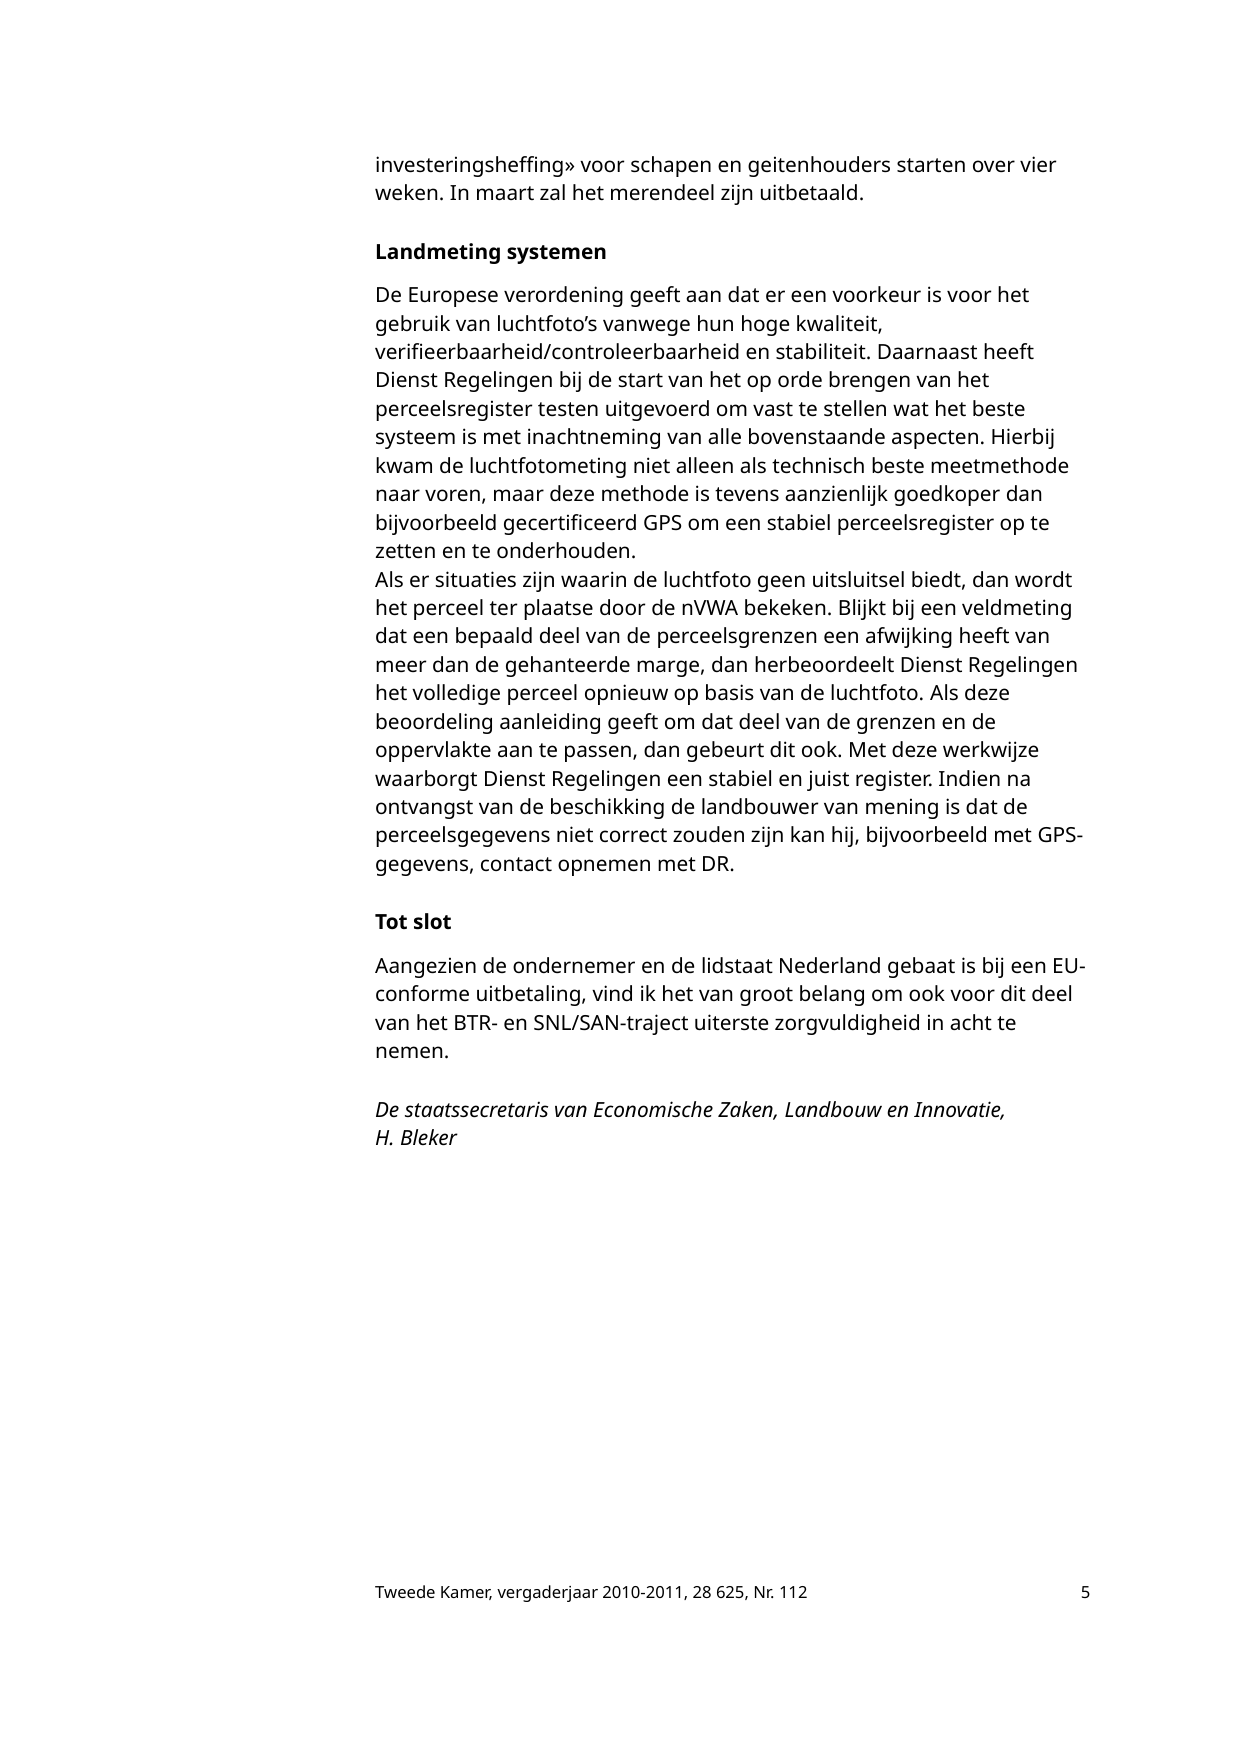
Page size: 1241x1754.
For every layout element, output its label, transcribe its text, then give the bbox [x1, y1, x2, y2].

text Aangezien de ondernemer en de lidstaat Nederland gebaat is bij een EU-conforme uitbetaling, vind ik het van groot belang om ook voor dit deel van het BTR- en SNL/SAN-traject uiterste zorgvuldigheid in acht te nemen. [375, 951, 1090, 1065]
text De staatssecretaris van Economische Zaken, Landbouw en Innovatie, [375, 1095, 1090, 1123]
text Tot slot [375, 907, 1090, 936]
text Landmeting systemen [375, 237, 1090, 265]
text De Europese verordening geeft aan dat er een voorkeur is voor het gebruik van luchtfoto’s vanwege hun hoge kwaliteit, verifieerbaarheid/controleerbaarheid en stabiliteit. Daarnaast heeft Dienst Regelingen bij de start van het op orde brengen van het perceelsregister testen uitgevoerd om vast te stellen wat het beste systeem is met inachtneming van alle bovenstaande aspecten. Hierbij kwam de luchtfotometing niet alleen als technisch beste meetmethode naar voren, maar deze methode is tevens aanzienlijk goedkoper dan bijvoorbeeld gecertificeerd GPS om een stabiel perceelsregister op te zetten en te onderhouden. [375, 280, 1090, 565]
text Als er situaties zijn waarin de luchtfoto geen uitsluitsel biedt, dan wordt het perceel ter plaatse door de nVWA bekeken. Blijkt bij een veldmeting dat een bepaald deel van de perceelsgrenzen een afwijking heeft van meer dan de gehanteerde marge, dan herbeoordeelt Dienst Regelingen het volledige perceel opnieuw op basis van de luchtfoto. Als deze beoordeling aanleiding geeft om dat deel van de grenzen en de oppervlakte aan te passen, dan gebeurt dit ook. Met deze werkwijze waarborgt Dienst Regelingen een stabiel en juist register. Indien na ontvangst van de beschikking de landbouwer van mening is dat de perceelsgegevens niet correct zouden zijn kan hij, bijvoorbeeld met GPS-gegevens, contact opnemen met DR. [375, 565, 1090, 877]
text investeringsheffing» voor schapen en geitenhouders starten over vier weken. In maart zal het merendeel zijn uitbetaald. [375, 150, 1090, 207]
text H. Bleker [375, 1123, 1090, 1152]
